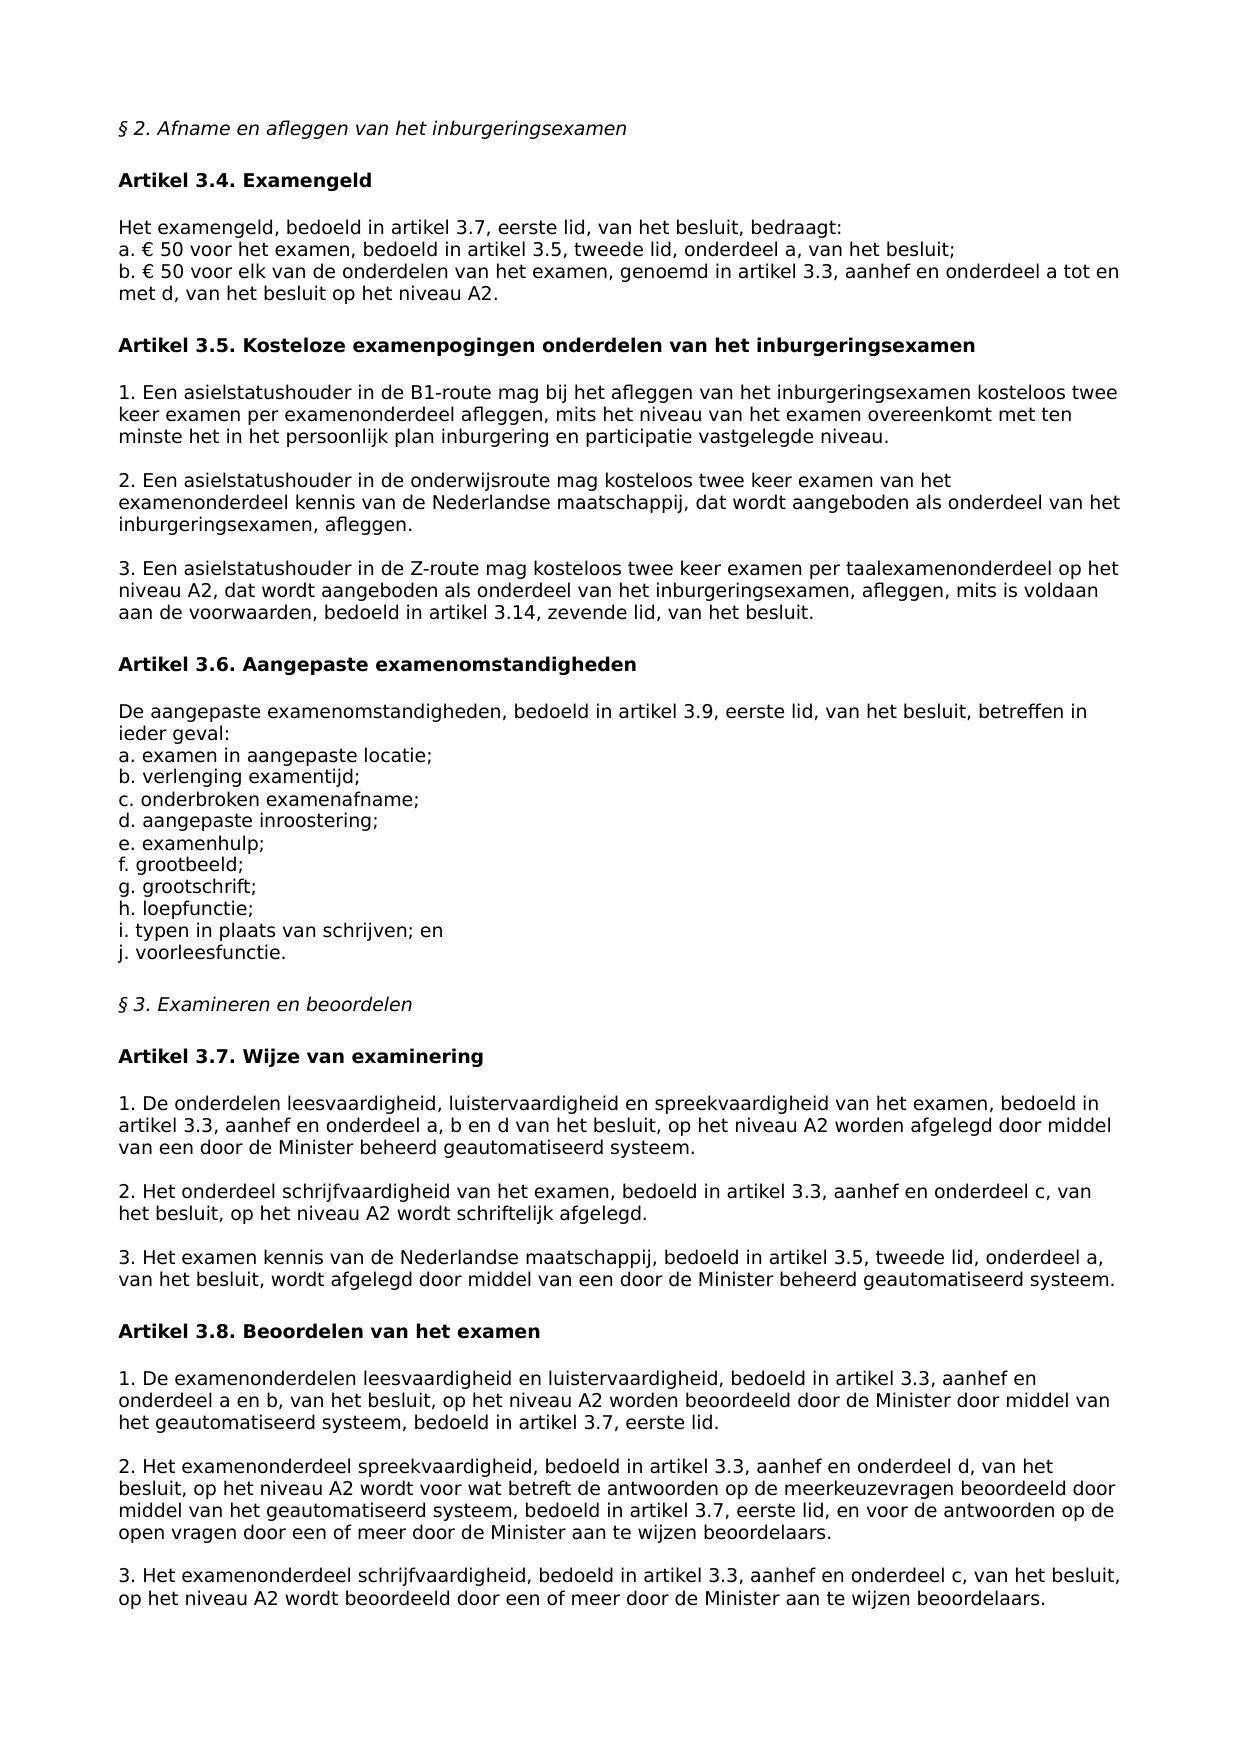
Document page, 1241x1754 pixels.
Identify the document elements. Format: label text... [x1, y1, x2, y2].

text 3. Het examen kennis van de Nederlandse maatschappij, bedoeld in artikel 3.5, tweede lid, onderdeel a, van het besluit, wordt afgelegd door middel van een door de Minister beheerd geautomatiseerd systeem. [118, 1247, 1122, 1291]
subtitle Artikel 3.6. Aangepaste examenomstandigheden [118, 653, 1122, 676]
subtitle Artikel 3.8. Beoordelen van het examen [118, 1321, 1122, 1343]
text h. loepfunctie; [118, 898, 1122, 920]
subtitle Artikel 3.5. Kosteloze examenpogingen onderdelen van het inburgeringsexamen [118, 335, 1122, 357]
text a. € 50 voor het examen, bedoeld in artikel 3.5, tweede lid, onderdeel a, van het besluit; [118, 239, 1122, 261]
text De aangepaste examenomstandigheden, bedoeld in artikel 3.9, eerste lid, van het besluit, betreffen in ieder geval: [118, 701, 1122, 744]
subtitle § 2. Afname en afleggen van het inburgeringsexamen [118, 118, 1122, 140]
text 3. Een asielstatushouder in de Z-route mag kosteloos twee keer examen per taalexamenonderdeel op het niveau A2, dat wordt aangeboden als onderdeel van het inburgeringsexamen, afleggen, mits is voldaan aan de voorwaarden, bedoeld in artikel 3.14, zevende lid, van het besluit. [118, 558, 1122, 623]
text Het examengeld, bedoeld in artikel 3.7, eerste lid, van het besluit, bedraagt: [118, 217, 1122, 239]
text c. onderbroken examenafname; [118, 788, 1122, 810]
subtitle Artikel 3.7. Wijze van examinering [118, 1046, 1122, 1068]
text e. examenhulp; [118, 832, 1122, 854]
text f. grootbeeld; [118, 854, 1122, 876]
text a. examen in aangepaste locatie; [118, 744, 1122, 766]
text 2. Een asielstatushouder in de onderwijsroute mag kosteloos twee keer examen van het examenonderdeel kennis van de Nederlandse maatschappij, dat wordt aangeboden als onderdeel van het inburgeringsexamen, afleggen. [118, 470, 1122, 536]
subtitle § 3. Examineren en beoordelen [118, 994, 1122, 1016]
text 1. De onderdelen leesvaardigheid, luistervaardigheid en spreekvaardigheid van het examen, bedoeld in artikel 3.3, aanhef en onderdeel a, b en d van het besluit, op het niveau A2 worden afgelegd door middel van een door de Minister beheerd geautomatiseerd systeem. [118, 1093, 1122, 1159]
text 3. Het examenonderdeel schrijfvaardigheid, bedoeld in artikel 3.3, aanhef en onderdeel c, van het besluit, op het niveau A2 wordt beoordeeld door een of meer door de Minister aan te wijzen beoordelaars. [118, 1565, 1122, 1609]
text 2. Het examenonderdeel spreekvaardigheid, bedoeld in artikel 3.3, aanhef en onderdeel d, van het besluit, op het niveau A2 wordt voor wat betreft de antwoorden op de meerkeuzevragen beoordeeld door middel van het geautomatiseerd systeem, bedoeld in artikel 3.7, eerste lid, en voor de antwoorden op de open vragen door een of meer door de Minister aan te wijzen beoordelaars. [118, 1456, 1122, 1543]
text g. grootschrift; [118, 876, 1122, 898]
text 1. De examenonderdelen leesvaardigheid en luistervaardigheid, bedoeld in artikel 3.3, aanhef en onderdeel a en b, van het besluit, op het niveau A2 worden beoordeeld door de Minister door middel van het geautomatiseerd systeem, bedoeld in artikel 3.7, eerste lid. [118, 1368, 1122, 1434]
text i. typen in plaats van schrijven; en [118, 920, 1122, 942]
text b. verlenging examentijd; [118, 766, 1122, 788]
subtitle Artikel 3.4. Examengeld [118, 170, 1122, 192]
text 2. Het onderdeel schrijfvaardigheid van het examen, bedoeld in artikel 3.3, aanhef en onderdeel c, van het besluit, op het niveau A2 wordt schriftelijk afgelegd. [118, 1181, 1122, 1225]
text j. voorleesfunctie. [118, 942, 1122, 964]
text d. aangepaste inroostering; [118, 810, 1122, 832]
text 1. Een asielstatushouder in de B1-route mag bij het afleggen van het inburgeringsexamen kosteloos twee keer examen per examenonderdeel afleggen, mits het niveau van het examen overeenkomt met ten minste het in het persoonlijk plan inburgering en participatie vastgelegde niveau. [118, 382, 1122, 448]
text b. € 50 voor elk van de onderdelen van het examen, genoemd in artikel 3.3, aanhef en onderdeel a tot en met d, van het besluit op het niveau A2. [118, 261, 1122, 305]
